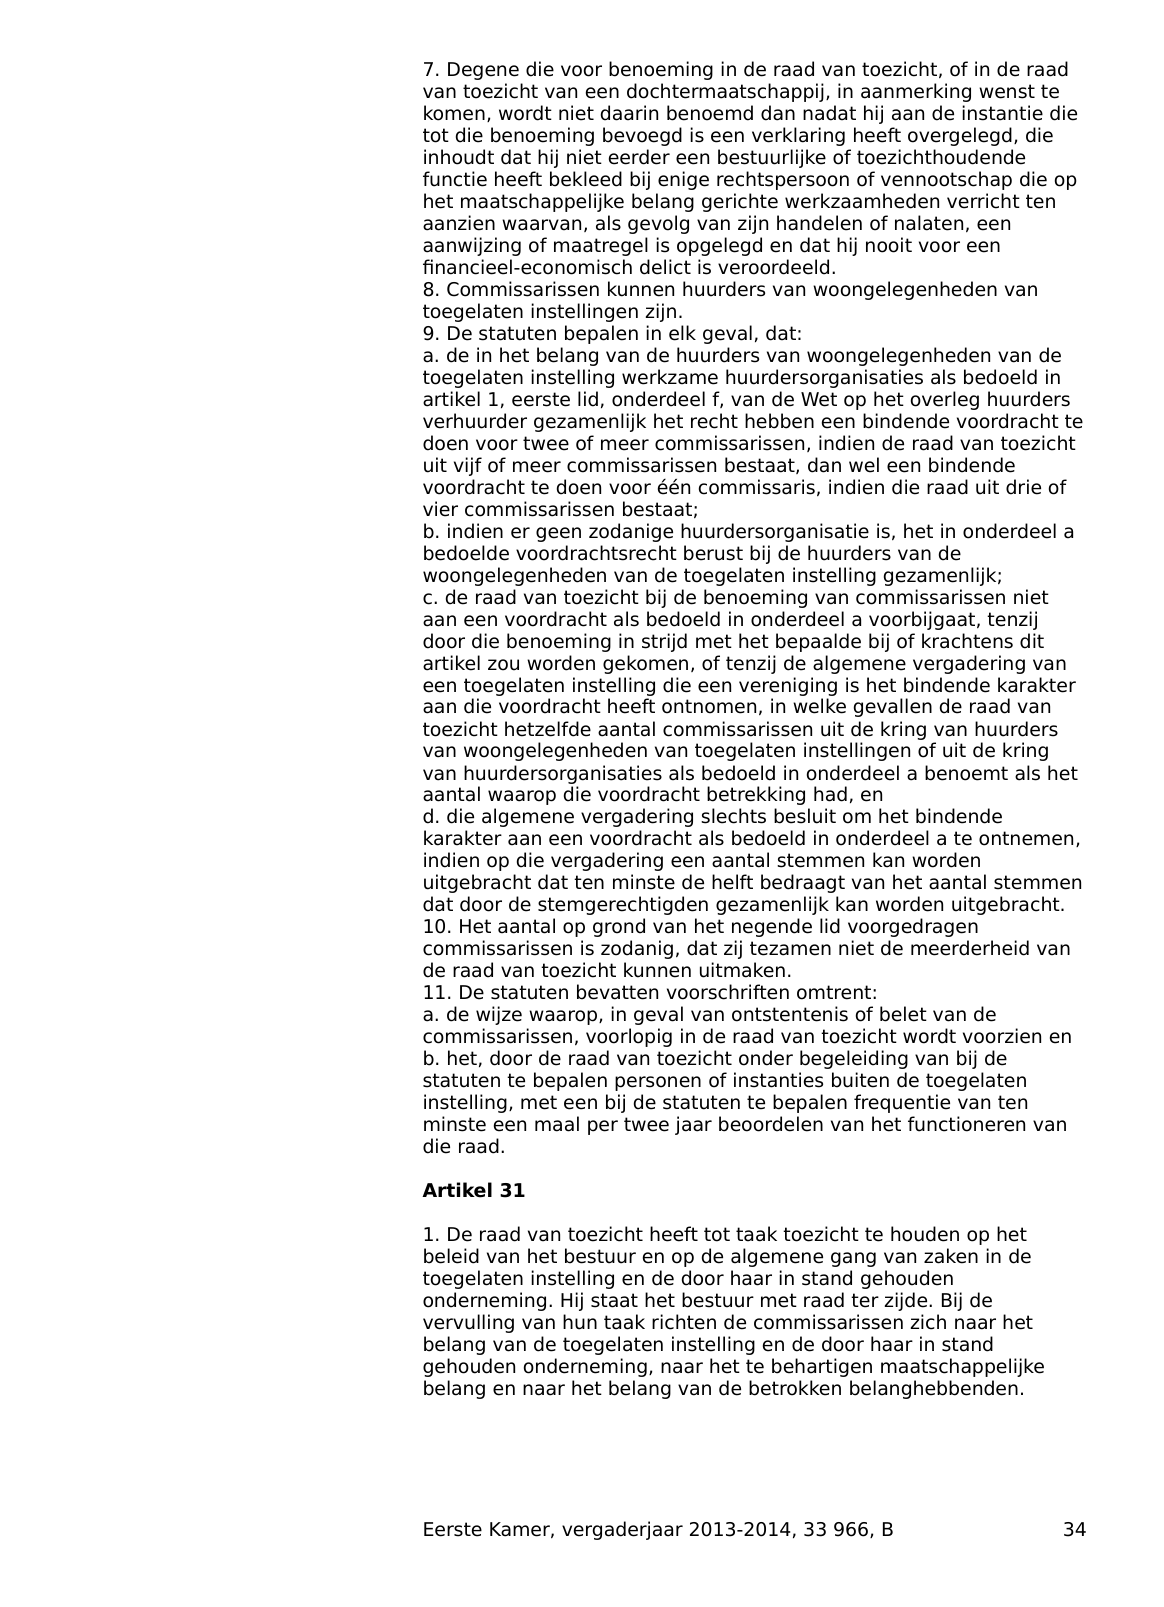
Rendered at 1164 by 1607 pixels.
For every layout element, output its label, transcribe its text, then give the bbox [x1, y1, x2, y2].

text d. die algemene vergadering slechts besluit om het bindende karakter aan een voordracht als bedoeld in onderdeel a te ontnemen, indien op die vergadering een aantal stemmen kan worden uitgebracht dat ten minste de helft bedraagt van het aantal stemmen dat door de stemgerechtigden gezamenlijk kan worden uitgebracht. [422, 806, 1087, 916]
text a. de wijze waarop, in geval van ontstentenis of belet van de commissarissen, voorlopig in de raad van toezicht wordt voorzien en [422, 1004, 1087, 1048]
text 11. De statuten bevatten voorschriften omtrent: [422, 982, 1087, 1004]
text 9. De statuten bepalen in elk geval, dat: [422, 323, 1087, 345]
text 1. De raad van toezicht heeft tot taak toezicht te houden op het beleid van het bestuur en op de algemene gang van zaken in de toegelaten instelling en de door haar in stand gehouden onderneming. Hij staat het bestuur met raad ter zijde. Bij de vervulling van hun taak richten de commissarissen zich naar het belang van de toegelaten instelling en de door haar in stand gehouden onderneming, naar het te behartigen maatschappelijke belang en naar het belang van de betrokken belanghebbenden. [422, 1224, 1087, 1400]
subtitle Artikel 31 [422, 1180, 1087, 1202]
text 8. Commissarissen kunnen huurders van woongelegenheden van toegelaten instellingen zijn. [422, 279, 1087, 323]
text c. de raad van toezicht bij de benoeming van commissarissen niet aan een voordracht als bedoeld in onderdeel a voorbijgaat, tenzij door die benoeming in strijd met het bepaalde bij of krachtens dit artikel zou worden gekomen, of tenzij de algemene vergadering van een toegelaten instelling die een vereniging is het bindende karakter aan die voordracht heeft ontnomen, in welke gevallen de raad van toezicht hetzelfde aantal commissarissen uit de kring van huurders van woongelegenheden van toegelaten instellingen of uit de kring van huurdersorganisaties als bedoeld in onderdeel a benoemt als het aantal waarop die voordracht betrekking had, en [422, 587, 1087, 806]
text 7. Degene die voor benoeming in de raad van toezicht, of in de raad van toezicht van een dochtermaatschappij, in aanmerking wenst te komen, wordt niet daarin benoemd dan nadat hij aan de instantie die tot die benoeming bevoegd is een verklaring heeft overgelegd, die inhoudt dat hij niet eerder een bestuurlijke of toezichthoudende functie heeft bekleed bij enige rechtspersoon of vennootschap die op het maatschappelijke belang gerichte werkzaamheden verricht ten aanzien waarvan, als gevolg van zijn handelen of nalaten, een aanwijzing of maatregel is opgelegd en dat hij nooit voor een financieel-economisch delict is veroordeeld. [422, 59, 1087, 279]
text b. indien er geen zodanige huurdersorganisatie is, het in onderdeel a bedoelde voordrachtsrecht berust bij de huurders van de woongelegenheden van de toegelaten instelling gezamenlijk; [422, 521, 1087, 587]
text 10. Het aantal op grond van het negende lid voorgedragen commissarissen is zodanig, dat zij tezamen niet de meerderheid van de raad van toezicht kunnen uitmaken. [422, 916, 1087, 982]
text a. de in het belang van de huurders van woongelegenheden van de toegelaten instelling werkzame huurdersorganisaties als bedoeld in artikel 1, eerste lid, onderdeel f, van de Wet op het overleg huurders verhuurder gezamenlijk het recht hebben een bindende voordracht te doen voor twee of meer commissarissen, indien de raad van toezicht uit vijf of meer commissarissen bestaat, dan wel een bindende voordracht te doen voor één commissaris, indien die raad uit drie of vier commissarissen bestaat; [422, 345, 1087, 521]
text b. het, door de raad van toezicht onder begeleiding van bij de statuten te bepalen personen of instanties buiten de toegelaten instelling, met een bij de statuten te bepalen frequentie van ten minste een maal per twee jaar beoordelen van het functioneren van die raad. [422, 1048, 1087, 1158]
